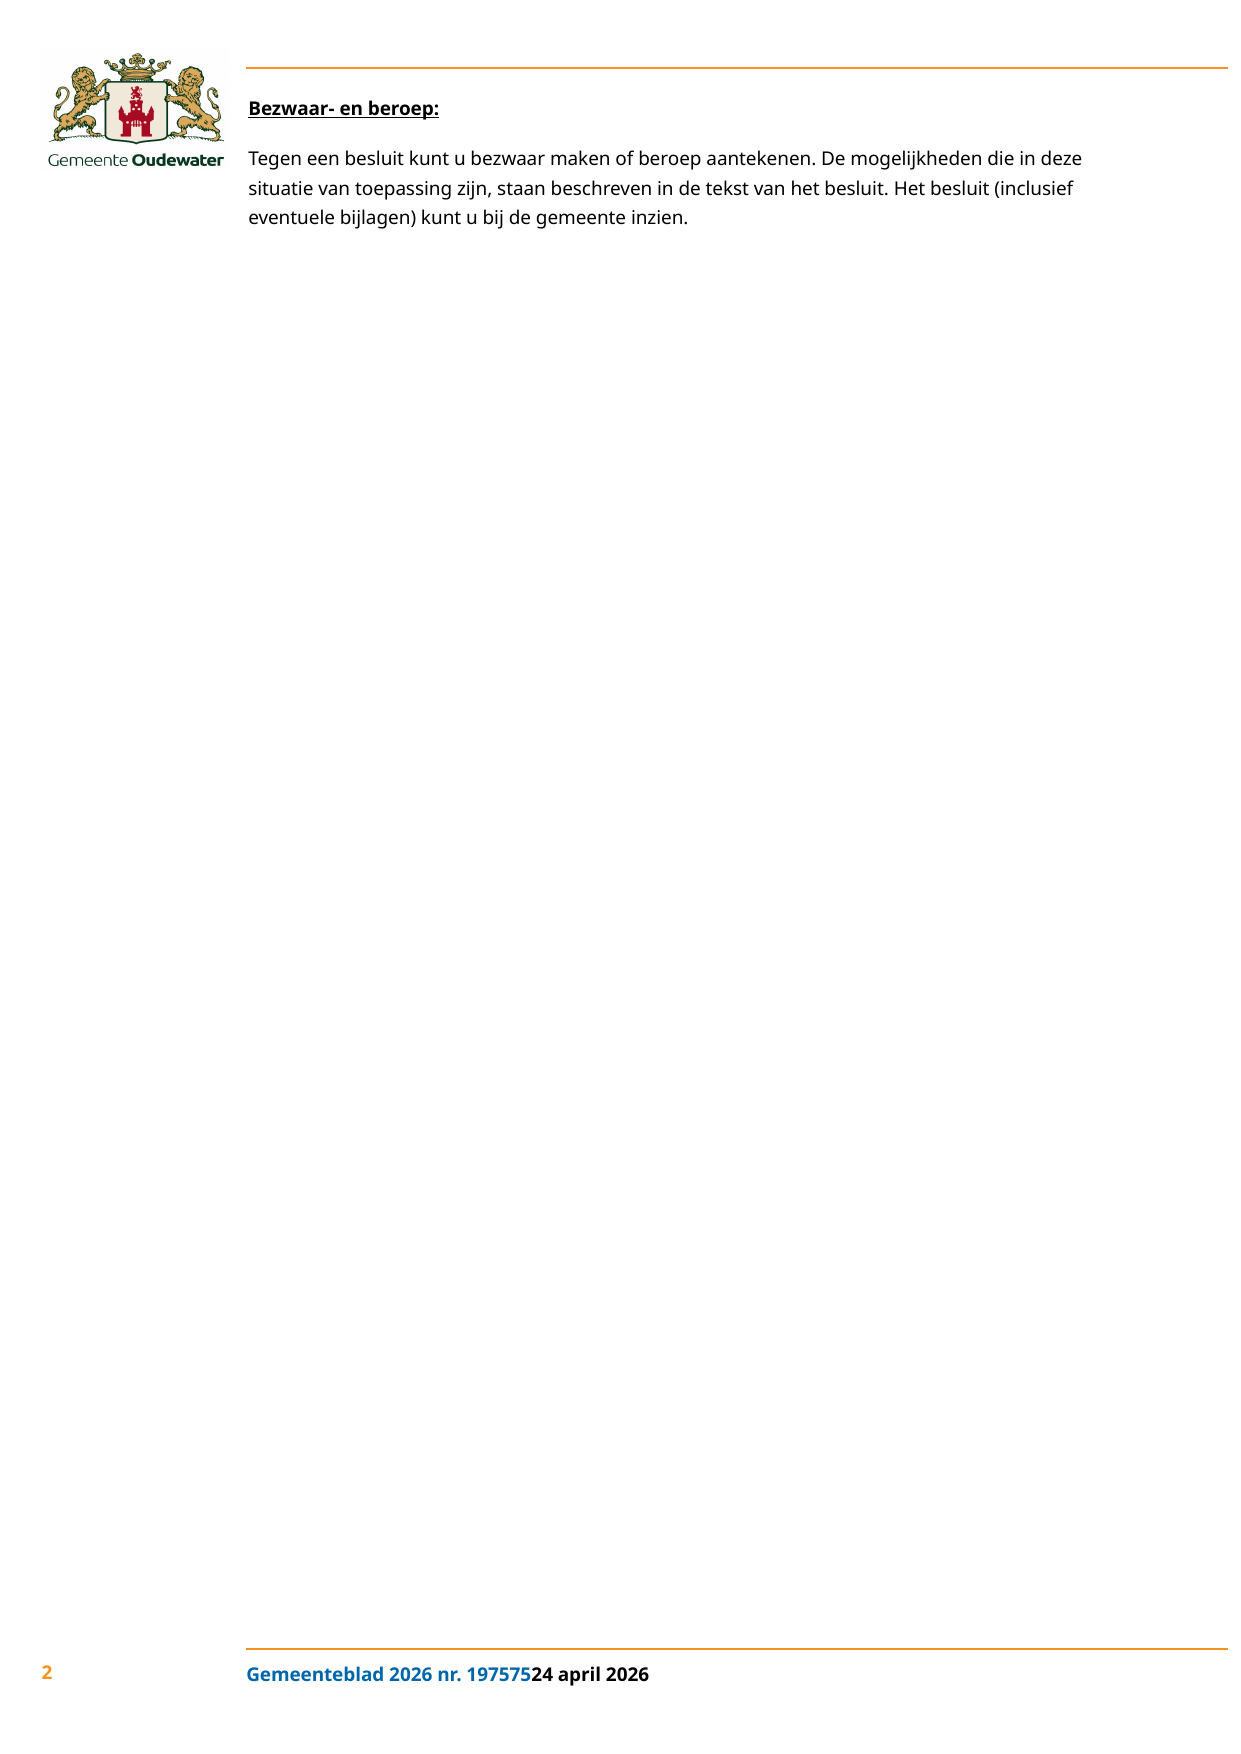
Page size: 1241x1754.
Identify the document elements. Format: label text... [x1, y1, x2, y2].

picture [41, 47, 231, 172]
text Bezwaar- en beroep: [248, 95, 1152, 121]
text Tegen een besluit kunt u bezwaar maken of beroep aantekenen. De mogelijkheden die in deze situatie van toepassing zijn, staan beschreven in de tekst van het besluit. Het besluit (inclusief eventuele bijlagen) kunt u bij de gemeente inzien. [248, 145, 1152, 230]
